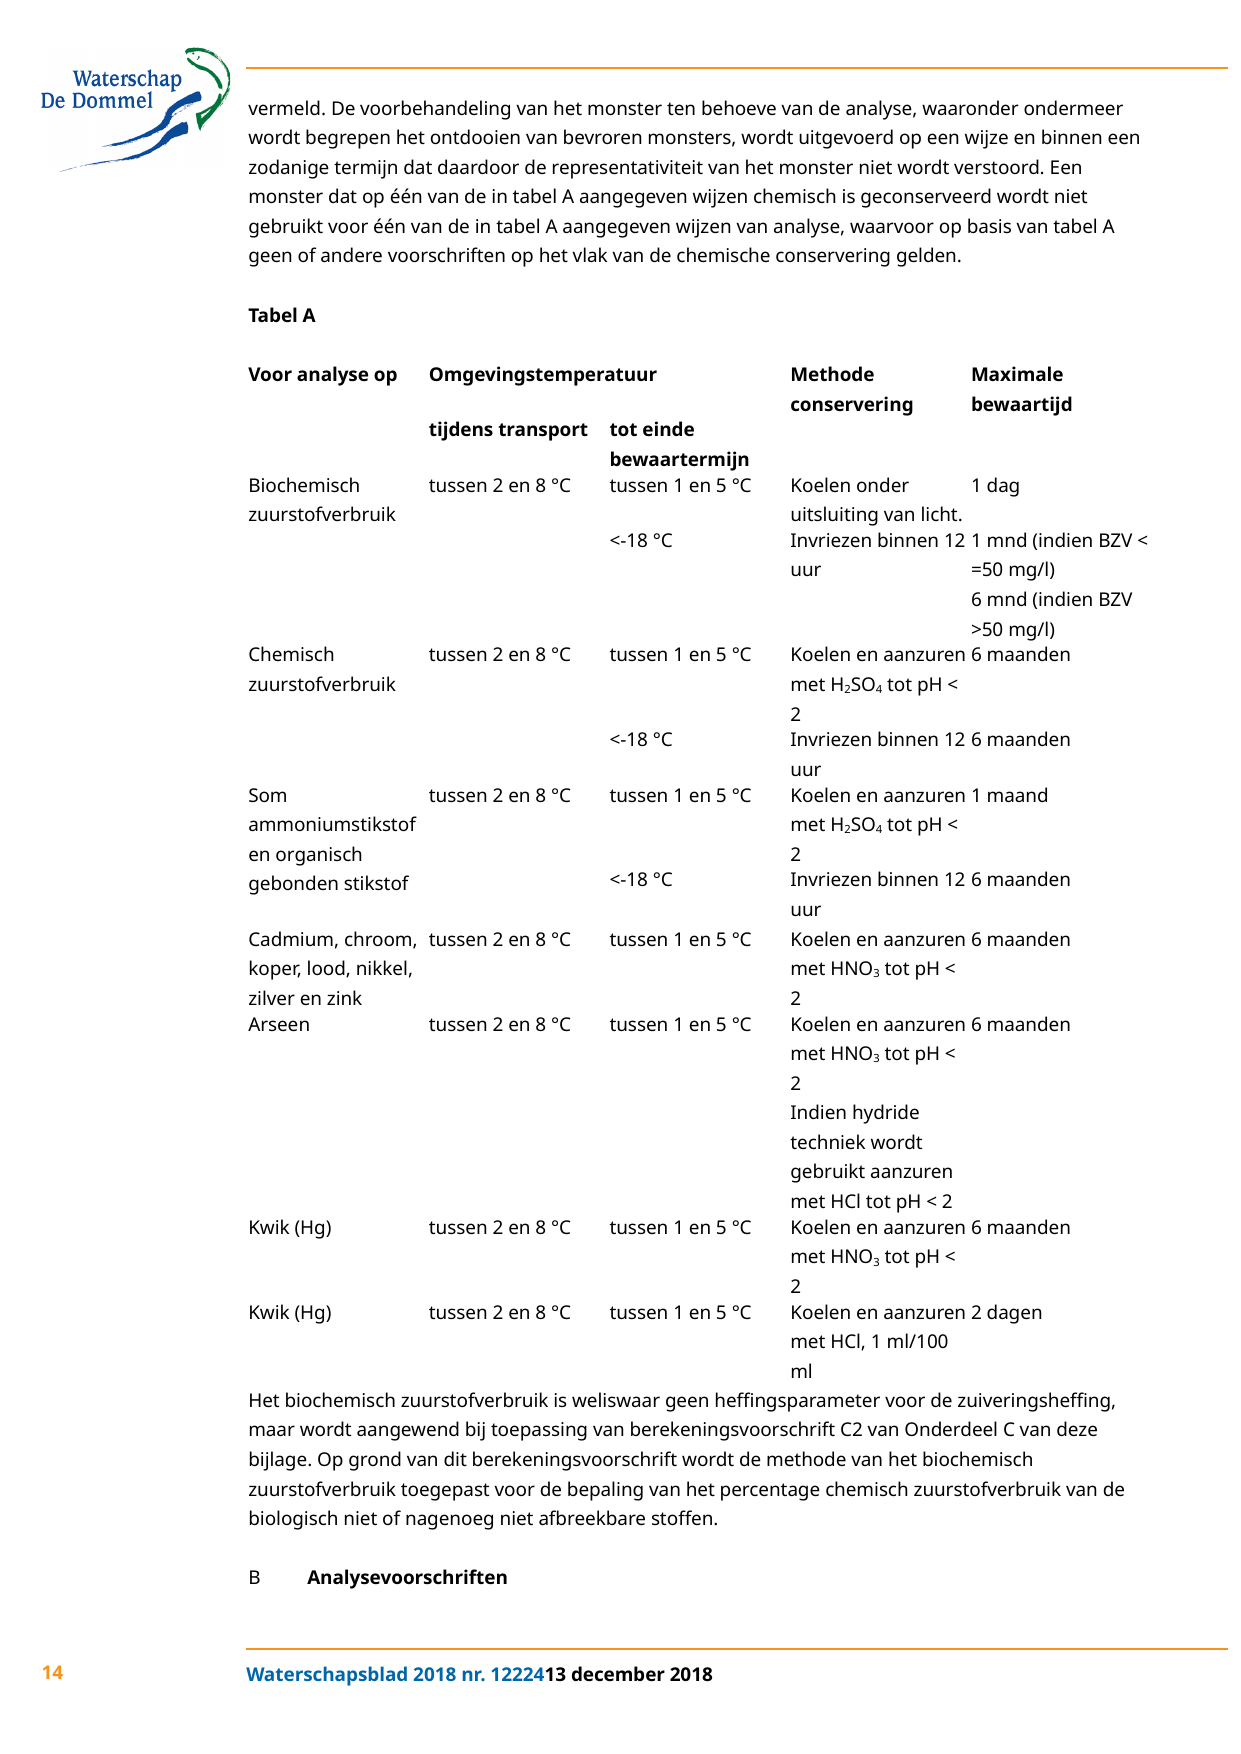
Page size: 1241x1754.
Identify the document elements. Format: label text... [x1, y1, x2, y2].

text Het biochemisch zuurstofverbruik is weliswaar geen heffingsparameter voor de zuiveringsheffing, maar wordt aangewend bij toepassing van berekeningsvoorschrift C2 van Onderdeel C van deze bijlage. Op grond van dit berekeningsvoorschrift wordt de methode van het biochemisch zuurstofverbruik toegepast voor de bepaling van het percentage chemisch zuurstofverbruik van de biologisch niet of nagenoeg niet afbreekbare stoffen. [248, 1387, 1152, 1531]
table_cell Biochemisch zuurstofverbruik [248, 472, 429, 642]
table_cell Invriezen binnen 12 uur [790, 726, 971, 782]
table_cell <-18 °C [609, 726, 790, 782]
table_cell Kwik (Hg) [248, 1214, 429, 1299]
table_cell <-18 °C [609, 867, 790, 926]
table_cell 1 dag [971, 472, 1152, 527]
table_cell tussen 2 en 8 °C [429, 782, 609, 926]
table_cell tussen 2 en 8 °C [429, 1299, 609, 1384]
table_header Voor analyse op [248, 361, 429, 472]
table_cell tussen 1 en 5 °C [609, 472, 790, 527]
table_cell <-18 °C [609, 527, 790, 642]
table_cell 6 maanden [971, 1214, 1152, 1299]
table_cell tussen 2 en 8 °C [429, 1011, 609, 1214]
table_cell Koelen en aanzuren met HCl, 1 ml/100 ml [790, 1299, 971, 1384]
table_cell tussen 1 en 5 °C [609, 1011, 790, 1214]
table_cell Koelen en aanzuren met HNO3 tot pH < 2 [790, 1214, 971, 1299]
table_cell 6 maanden [971, 926, 1152, 1011]
table_cell Invriezen binnen 12 uur [790, 527, 971, 642]
table_cell 6 maanden [971, 726, 1152, 782]
table_cell tussen 1 en 5 °C [609, 642, 790, 726]
table_cell 2 dagen [971, 1299, 1152, 1384]
table_cell tot einde bewaartermijn [609, 416, 790, 472]
table_cell Som ammoniumstikstof en organisch gebonden stikstof [248, 782, 429, 926]
table_cell Koelen en aanzuren met HNO3 tot pH < 2 [790, 926, 971, 1011]
table_cell 1 maand [971, 782, 1152, 867]
table_cell Koelen en aanzuren met HNO3 tot pH < 2 Indien hydride techniek wordt gebruikt aanzuren met HCl tot pH < 2 [790, 1011, 971, 1214]
list Analysevoorschriften [248, 1564, 1152, 1590]
table_cell tijdens transport [429, 416, 609, 472]
table_cell tussen 1 en 5 °C [609, 1214, 790, 1299]
picture [41, 47, 231, 172]
table_cell tussen 2 en 8 °C [429, 642, 609, 782]
table_cell tussen 2 en 8 °C [429, 926, 609, 1011]
table_cell Koelen en aanzuren met H2SO4 tot pH < 2 [790, 642, 971, 726]
table_cell Arseen [248, 1011, 429, 1214]
table_cell tussen 2 en 8 °C [429, 472, 609, 642]
table_cell Cadmium, chroom, koper, lood, nikkel, zilver en zink [248, 926, 429, 1011]
table_cell Invriezen binnen 12 uur [790, 867, 971, 926]
table_cell 1 mnd (indien BZV < =50 mg/l) 6 mnd (indien BZV >50 mg/l) [971, 527, 1152, 642]
table_cell Koelen onder uitsluiting van licht. [790, 472, 971, 527]
table_cell tussen 1 en 5 °C [609, 1299, 790, 1384]
table_cell Kwik (Hg) [248, 1299, 429, 1384]
text vermeld. De voorbehandeling van het monster ten behoeve van de analyse, waaronder ondermeer wordt begrepen het ontdooien van bevroren monsters, wordt uitgevoerd op een wijze en binnen een zodanige termijn dat daardoor de representativiteit van het monster niet wordt verstoord. Een monster dat op één van de in tabel A aangegeven wijzen chemisch is geconserveerd wordt niet gebruikt voor één van de in tabel A aangegeven wijzen van analyse, waarvoor op basis van tabel A geen of andere voorschriften op het vlak van de chemische conservering gelden. [248, 95, 1152, 268]
text Tabel A [248, 302, 1152, 328]
table_cell Chemisch zuurstofverbruik [248, 642, 429, 782]
table_cell tussen 2 en 8 °C [429, 1214, 609, 1299]
table_cell 6 maanden [971, 642, 1152, 726]
table_cell 6 maanden [971, 867, 1152, 926]
table_header Omgevingstemperatuur [429, 361, 790, 416]
table_header Maximale bewaartijd [971, 361, 1152, 472]
table_header Methode conservering [790, 361, 971, 472]
table_cell tussen 1 en 5 °C [609, 926, 790, 1011]
table_cell tussen 1 en 5 °C [609, 782, 790, 867]
table_cell Koelen en aanzuren met H2SO4 tot pH < 2 [790, 782, 971, 867]
table_cell 6 maanden [971, 1011, 1152, 1214]
